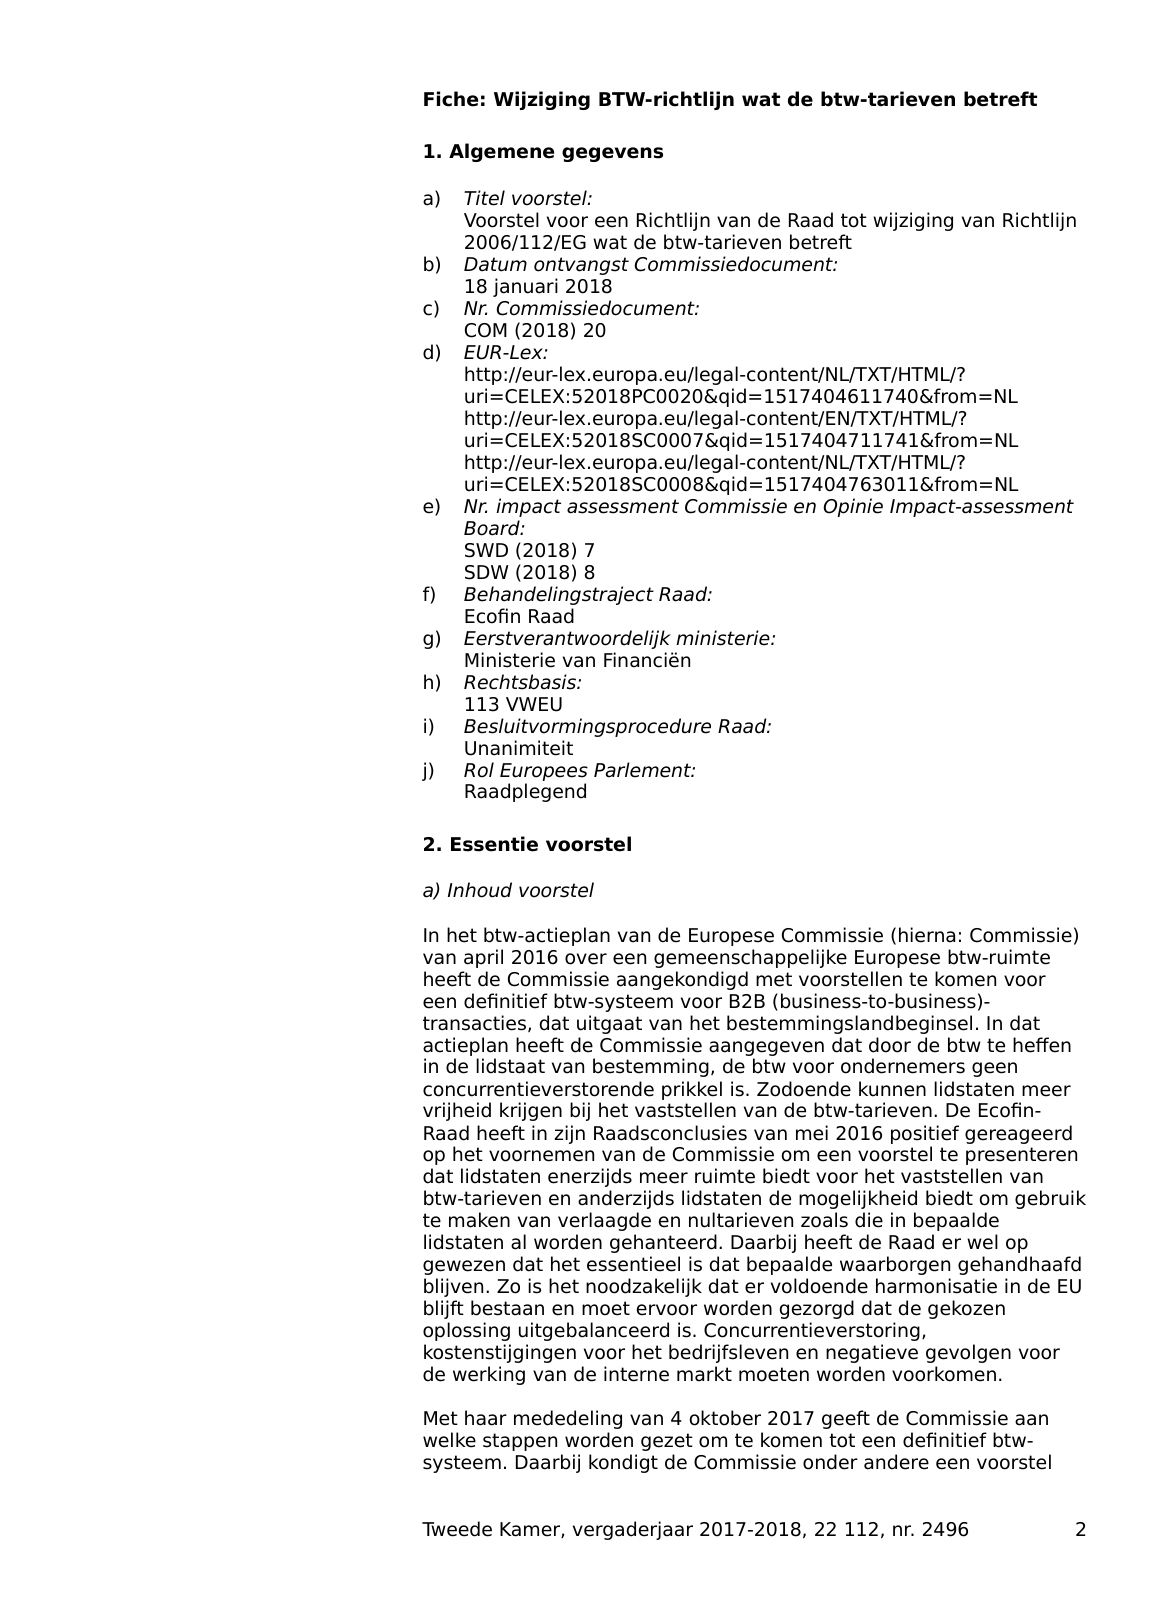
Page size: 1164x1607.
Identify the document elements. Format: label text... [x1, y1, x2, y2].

text b) Datum ontvangst Commissiedocument: [422, 254, 1087, 276]
text Raadplegend [464, 781, 1087, 803]
text e) Nr. impact assessment Commissie en Opinie Impact-assessment Board: [422, 496, 1087, 540]
subtitle a) Inhoud voorstel [422, 880, 1087, 902]
text 18 januari 2018 [464, 276, 1087, 298]
text SDW (2018) 8 [464, 562, 1087, 584]
text 113 VWEU [464, 693, 1087, 716]
text a) Titel voorstel: [422, 188, 1087, 210]
text d) EUR-Lex: [422, 342, 1087, 364]
text h) Rechtsbasis: [422, 672, 1087, 693]
text Voorstel voor een Richtlijn van de Raad tot wijziging van Richtlijn 2006/112/EG wat de btw-tarieven betreft [464, 210, 1087, 254]
subtitle Fiche: Wijziging BTW-richtlijn wat de btw-tarieven betreft [422, 89, 1087, 111]
text Unanimiteit [464, 737, 1087, 759]
text In het btw-actieplan van de Europese Commissie (hierna: Commissie) van april 2016 over een gemeenschappelijke Europese btw-ruimte heeft de Commissie aangekondigd met voorstellen te komen voor een definitief btw-systeem voor B2B (business-to-business)-transacties, dat uitgaat van het bestemmingslandbeginsel. In dat actieplan heeft de Commissie aangegeven dat door de btw te heffen in de lidstaat van bestemming, de btw voor ondernemers geen concurrentieverstorende prikkel is. Zodoende kunnen lidstaten meer vrijheid krijgen bij het vaststellen van de btw-tarieven. De Ecofin-Raad heeft in zijn Raadsconclusies van mei 2016 positief gereageerd op het voornemen van de Commissie om een voorstel te presenteren dat lidstaten enerzijds meer ruimte biedt voor het vaststellen van btw-tarieven en anderzijds lidstaten de mogelijkheid biedt om gebruik te maken van verlaagde en nultarieven zoals die in bepaalde lidstaten al worden gehanteerd. Daarbij heeft de Raad er wel op gewezen dat het essentieel is dat bepaalde waarborgen gehandhaafd blijven. Zo is het noodzakelijk dat er voldoende harmonisatie in de EU blijft bestaan en moet ervoor worden gezorgd dat de gekozen oplossing uitgebalanceerd is. Concurrentieverstoring, kostenstijgingen voor het bedrijfsleven en negatieve gevolgen voor de werking van de interne markt moeten worden voorkomen. [422, 924, 1087, 1386]
text f) Behandelingstraject Raad: [422, 584, 1087, 606]
subtitle 2. Essentie voorstel [422, 833, 1087, 855]
text g) Eerstverantwoordelijk ministerie: [422, 628, 1087, 649]
text http://eur-lex.europa.eu/legal-content/NL/TXT/HTML/?uri=CELEX:52018SC0008&qid=1517404763011&from=NL [464, 452, 1087, 496]
text http://eur-lex.europa.eu/legal-content/NL/TXT/HTML/?uri=CELEX:52018PC0020&qid=1517404611740&from=NL [464, 364, 1087, 408]
text i) Besluitvormingsprocedure Raad: [422, 716, 1087, 737]
text Ministerie van Financiën [464, 649, 1087, 672]
text http://eur-lex.europa.eu/legal-content/EN/TXT/HTML/?uri=CELEX:52018SC0007&qid=1517404711741&from=NL [464, 408, 1087, 452]
text c) Nr. Commissiedocument: [422, 298, 1087, 320]
text COM (2018) 20 [464, 320, 1087, 342]
text Met haar mededeling van 4 oktober 2017 geeft de Commissie aan welke stappen worden gezet om te komen tot een definitief btw-systeem. Daarbij kondigt de Commissie onder andere een voorstel [422, 1408, 1087, 1474]
text SWD (2018) 7 [464, 540, 1087, 562]
text j) Rol Europees Parlement: [422, 759, 1087, 781]
text Ecofin Raad [464, 606, 1087, 628]
subtitle 1. Algemene gegevens [422, 141, 1087, 163]
